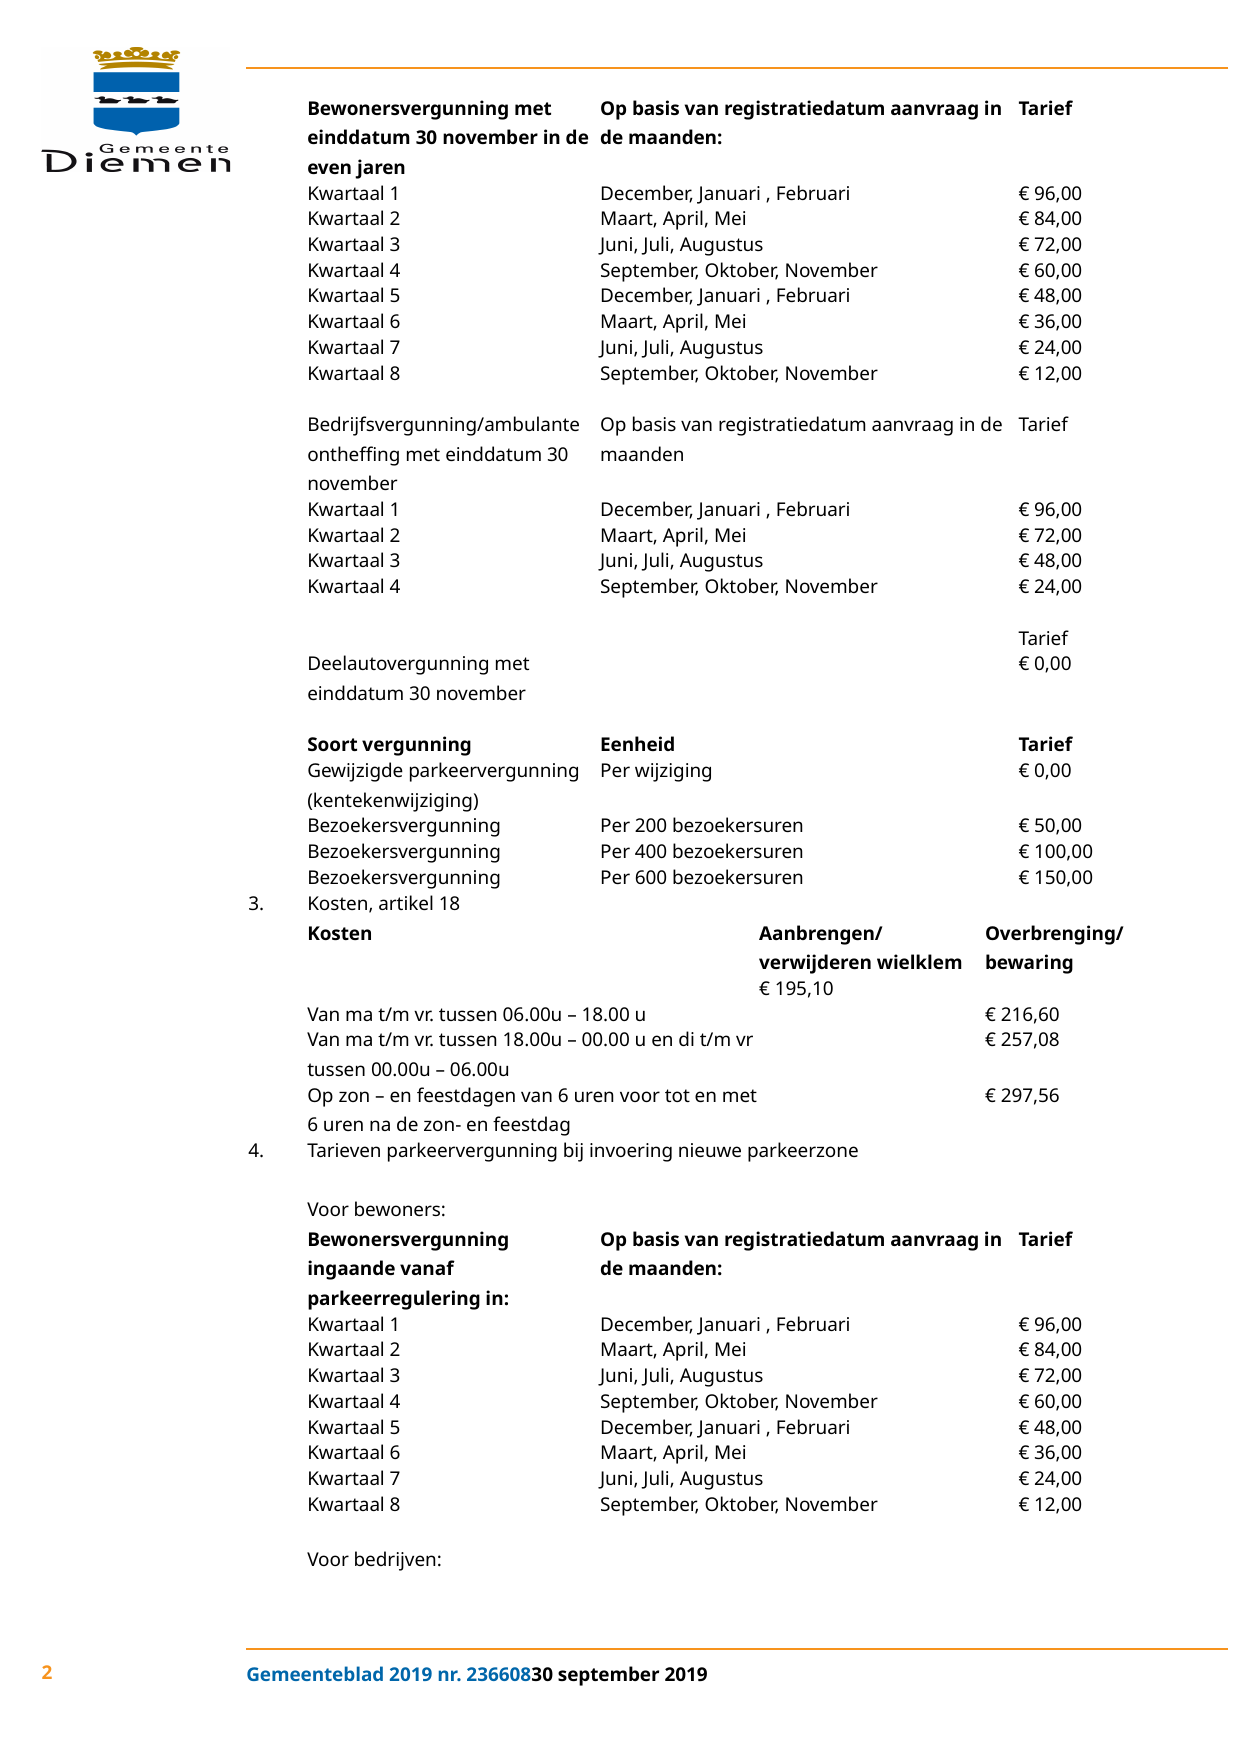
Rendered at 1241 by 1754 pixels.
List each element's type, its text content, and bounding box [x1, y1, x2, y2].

table_cell € 0,00 [1018, 758, 1211, 813]
table_cell € 48,00 [1018, 1414, 1211, 1439]
table_cell € 24,00 [1018, 1465, 1211, 1491]
table_header Overbrenging/bewaring [985, 920, 1211, 975]
table_cell € 48,00 [1018, 548, 1211, 573]
table_cell € 96,00 [1018, 496, 1211, 522]
table_cell € 36,00 [1018, 309, 1211, 334]
table_cell [759, 1026, 985, 1082]
table_cell Kwartaal 2 [307, 522, 600, 548]
table_cell December, Januari , Februari [600, 283, 1018, 308]
table_cell Juni, Juli, Augustus [600, 334, 1018, 360]
table_cell December, Januari , Februari [600, 180, 1018, 206]
table_cell € 24,00 [1018, 574, 1211, 599]
table_cell Tarief [1018, 411, 1211, 496]
table_cell Kwartaal 1 [307, 180, 600, 206]
table_cell Kwartaal 3 [307, 231, 600, 257]
picture [41, 47, 231, 172]
table_cell Kwartaal 5 [307, 283, 600, 308]
table_cell Op zon – en feestdagen van 6 uren voor tot en met 6 uren na de zon- en feestdag [307, 1082, 759, 1137]
table_cell Eenheid [600, 732, 1018, 757]
table_cell Kwartaal 8 [307, 360, 600, 386]
table_cell Deelautovergunning met einddatum 30 november [307, 651, 600, 706]
table_cell € 150,00 [1018, 864, 1211, 890]
table_cell [307, 625, 600, 651]
table_cell € 195,10 [759, 975, 985, 1001]
table_cell € 84,00 [1018, 1337, 1211, 1362]
table_cell Per wijziging [600, 758, 1018, 813]
table_cell Kwartaal 3 [307, 548, 600, 573]
table_cell [759, 1001, 985, 1026]
table_cell [1018, 599, 1211, 625]
table_cell Op basis van registratiedatum aanvraag in de maanden [600, 411, 1018, 496]
table_cell € 100,00 [1018, 839, 1211, 864]
table_cell Kwartaal 4 [307, 574, 600, 599]
table_cell [600, 706, 1018, 732]
table_cell [1018, 386, 1211, 411]
table_cell [307, 599, 600, 625]
table_cell [307, 386, 600, 411]
table_cell Van ma t/m vr. tussen 06.00u – 18.00 u [307, 1001, 759, 1026]
table_header Bewonersvergunning ingaande vanaf parkeerregulering in: [307, 1226, 600, 1311]
table_cell Kwartaal 7 [307, 334, 600, 360]
table_cell [759, 1082, 985, 1137]
table_header Tarief [1018, 95, 1211, 180]
table_cell Kwartaal 2 [307, 1337, 600, 1362]
table_cell € 96,00 [1018, 180, 1211, 206]
table_cell Van ma t/m vr. tussen 18.00u – 00.00 u en di t/m vr tussen 00.00u – 06.00u [307, 1026, 759, 1082]
table_cell Gewijzigde parkeervergunning (kentekenwijziging) [307, 758, 600, 813]
table_cell [985, 975, 1211, 1001]
table_cell Maart, April, Mei [600, 206, 1018, 231]
table_cell Bedrijfsvergunning/ambulante ontheffing met einddatum 30 november [307, 411, 600, 496]
table_cell € 0,00 [1018, 651, 1211, 706]
table_cell September, Oktober, November [600, 1388, 1018, 1414]
table_cell [1018, 706, 1211, 732]
table_cell September, Oktober, November [600, 257, 1018, 283]
table_header Tarief [1018, 1226, 1211, 1311]
list Voor bewoners: [248, 1196, 1152, 1222]
table_cell € 12,00 [1018, 360, 1211, 386]
table_header Op basis van registratiedatum aanvraag in de maanden: [600, 95, 1018, 180]
table_cell Juni, Juli, Augustus [600, 1465, 1018, 1491]
table_cell Tarief [1018, 625, 1211, 651]
table_cell [600, 651, 1018, 706]
table_cell € 72,00 [1018, 522, 1211, 548]
table_cell [307, 706, 600, 732]
list Tarieven parkeervergunning bij invoering nieuwe parkeerzone [248, 1137, 1152, 1163]
table_cell € 72,00 [1018, 231, 1211, 257]
table_cell € 24,00 [1018, 334, 1211, 360]
table_cell Kwartaal 6 [307, 1440, 600, 1465]
table_cell Bezoekersvergunning [307, 864, 600, 890]
table_cell Juni, Juli, Augustus [600, 1363, 1018, 1388]
table_cell December, Januari , Februari [600, 496, 1018, 522]
table_cell € 60,00 [1018, 257, 1211, 283]
list Voor bedrijven: [248, 1546, 1152, 1572]
table_cell € 50,00 [1018, 813, 1211, 838]
table_cell Kwartaal 4 [307, 1388, 600, 1414]
table_header Kosten [307, 920, 759, 975]
table_cell Bezoekersvergunning [307, 839, 600, 864]
table_cell Kwartaal 1 [307, 1311, 600, 1337]
table_cell December, Januari , Februari [600, 1414, 1018, 1439]
table_cell Kwartaal 7 [307, 1465, 600, 1491]
table_cell Soort vergunning [307, 732, 600, 757]
table_cell Juni, Juli, Augustus [600, 548, 1018, 573]
table_header Bewonersvergunning met einddatum 30 november in de even jaren [307, 95, 600, 180]
table_cell Kwartaal 6 [307, 309, 600, 334]
table_header Op basis van registratiedatum aanvraag in de maanden: [600, 1226, 1018, 1311]
table_cell Tarief [1018, 732, 1211, 757]
table_header Aanbrengen/verwijderen wielklem [759, 920, 985, 975]
table_cell Kwartaal 4 [307, 257, 600, 283]
table_cell September, Oktober, November [600, 1491, 1018, 1517]
table_cell Kwartaal 5 [307, 1414, 600, 1439]
table_cell Bezoekersvergunning [307, 813, 600, 838]
table_cell Maart, April, Mei [600, 1337, 1018, 1362]
table_cell € 257,08 [985, 1026, 1211, 1082]
table_cell Kwartaal 8 [307, 1491, 600, 1517]
table_cell € 60,00 [1018, 1388, 1211, 1414]
table_cell € 297,56 [985, 1082, 1211, 1137]
table_cell September, Oktober, November [600, 574, 1018, 599]
table_cell [600, 386, 1018, 411]
table_cell Maart, April, Mei [600, 309, 1018, 334]
table_cell September, Oktober, November [600, 360, 1018, 386]
table_cell € 96,00 [1018, 1311, 1211, 1337]
list Kosten, artikel 18 [248, 890, 1152, 916]
table_cell Juni, Juli, Augustus [600, 231, 1018, 257]
table_cell Per 600 bezoekersuren [600, 864, 1018, 890]
table_cell Kwartaal 1 [307, 496, 600, 522]
table_cell [307, 975, 759, 1001]
table_cell € 72,00 [1018, 1363, 1211, 1388]
table_cell Kwartaal 2 [307, 206, 600, 231]
table_cell € 216,60 [985, 1001, 1211, 1026]
table_cell [600, 599, 1018, 625]
table_cell December, Januari , Februari [600, 1311, 1018, 1337]
table_cell € 48,00 [1018, 283, 1211, 308]
table_cell Per 400 bezoekersuren [600, 839, 1018, 864]
table_cell € 84,00 [1018, 206, 1211, 231]
table_cell Kwartaal 3 [307, 1363, 600, 1388]
table_cell Maart, April, Mei [600, 522, 1018, 548]
table_cell € 12,00 [1018, 1491, 1211, 1517]
table_cell € 36,00 [1018, 1440, 1211, 1465]
table_cell Per 200 bezoekersuren [600, 813, 1018, 838]
table_cell Maart, April, Mei [600, 1440, 1018, 1465]
table_cell [600, 625, 1018, 651]
